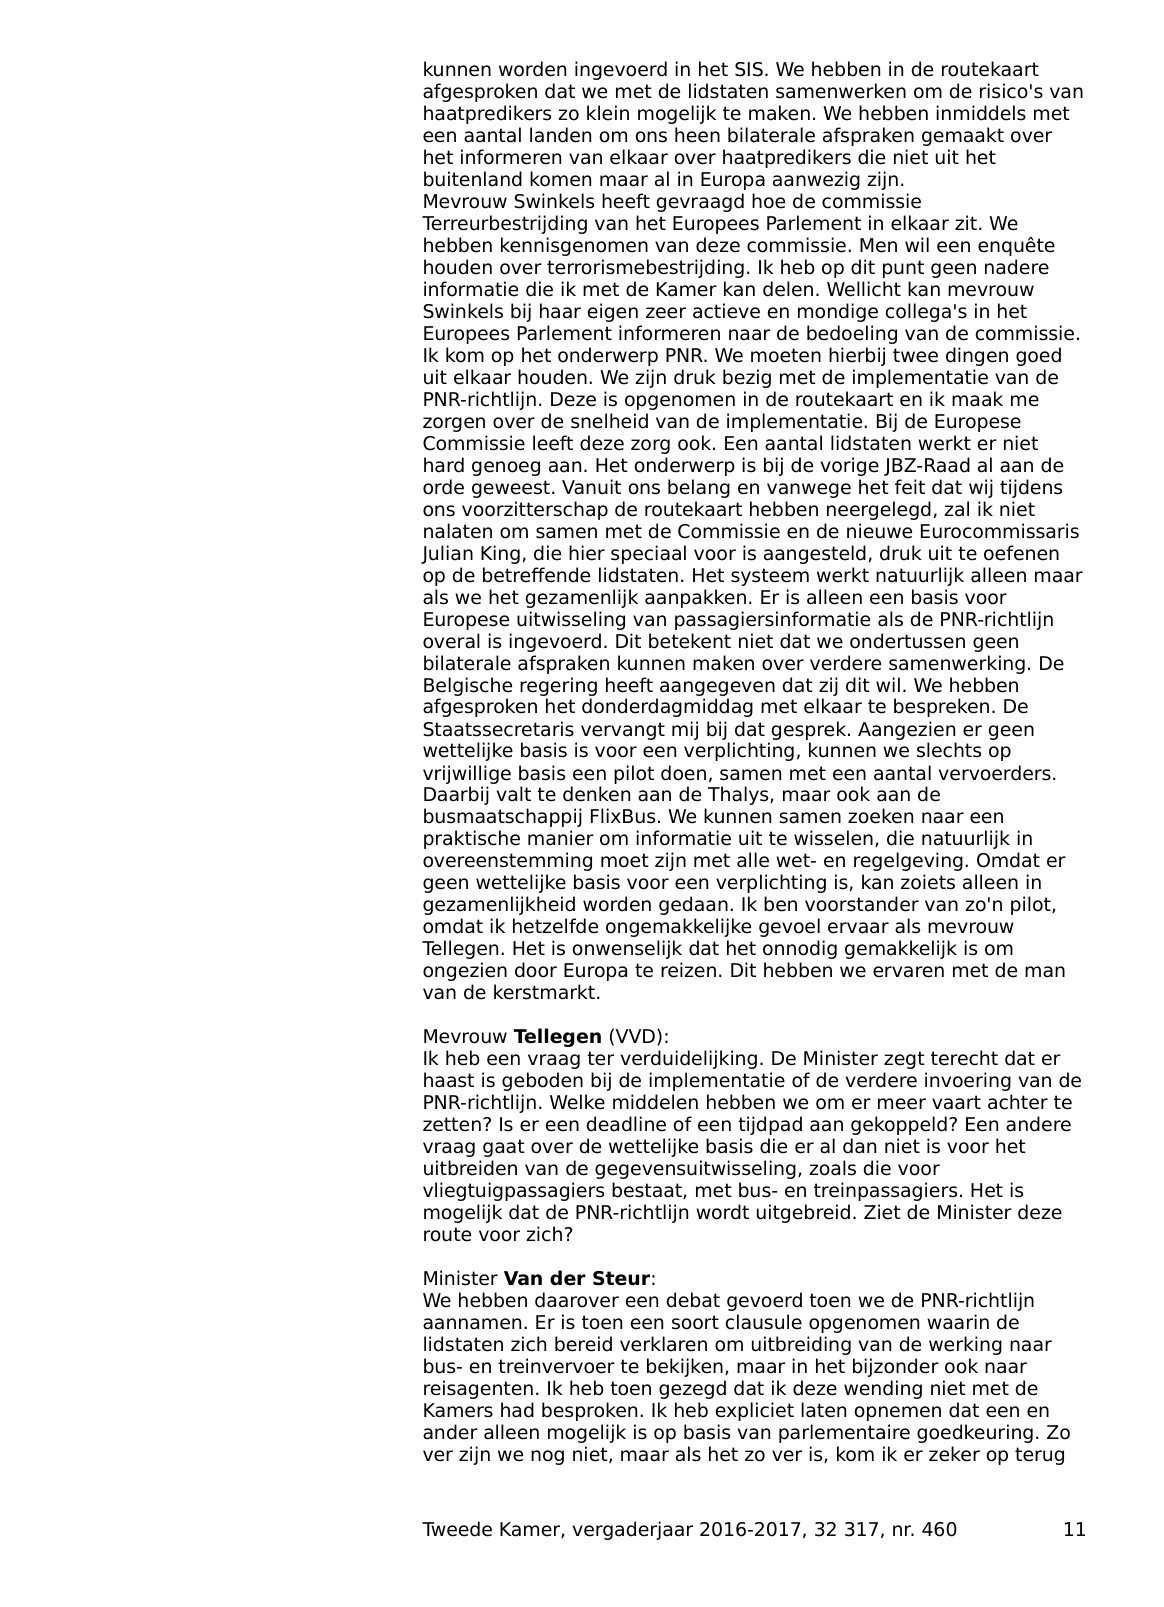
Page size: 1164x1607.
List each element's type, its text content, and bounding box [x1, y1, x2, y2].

text Ik kom op het onderwerp PNR. We moeten hierbij twee dingen goed uit elkaar houden. We zijn druk bezig met de implementatie van de PNR-richtlijn. Deze is opgenomen in de routekaart en ik maak me zorgen over de snelheid van de implementatie. Bij de Europese Commissie leeft deze zorg ook. Een aantal lidstaten werkt er niet hard genoeg aan. Het onderwerp is bij de vorige JBZ-Raad al aan de orde geweest. Vanuit ons belang en vanwege het feit dat wij tijdens ons voorzitterschap de routekaart hebben neergelegd, zal ik niet nalaten om samen met de Commissie en de nieuwe Eurocommissaris Julian King, die hier speciaal voor is aangesteld, druk uit te oefenen op de betreffende lidstaten. Het systeem werkt natuurlijk alleen maar als we het gezamenlijk aanpakken. Er is alleen een basis voor Europese uitwisseling van passagiersinformatie als de PNR-richtlijn overal is ingevoerd. Dit betekent niet dat we ondertussen geen bilaterale afspraken kunnen maken over verdere samenwerking. De Belgische regering heeft aangegeven dat zij dit wil. We hebben afgesproken het donderdagmiddag met elkaar te bespreken. De Staatssecretaris vervangt mij bij dat gesprek. Aangezien er geen wettelijke basis is voor een verplichting, kunnen we slechts op vrijwillige basis een pilot doen, samen met een aantal vervoerders. Daarbij valt te denken aan de Thalys, maar ook aan de busmaatschappij FlixBus. We kunnen samen zoeken naar een praktische manier om informatie uit te wisselen, die natuurlijk in overeenstemming moet zijn met alle wet- en regelgeving. Omdat er geen wettelijke basis voor een verplichting is, kan zoiets alleen in gezamenlijkheid worden gedaan. Ik ben voorstander van zo'n pilot, omdat ik hetzelfde ongemakkelijke gevoel ervaar als mevrouw Tellegen. Het is onwenselijk dat het onnodig gemakkelijk is om ongezien door Europa te reizen. Dit hebben we ervaren met de man van de kerstmarkt. [422, 345, 1087, 1004]
text We hebben daarover een debat gevoerd toen we de PNR-richtlijn aannamen. Er is toen een soort clausule opgenomen waarin de lidstaten zich bereid verklaren om uitbreiding van de werking naar bus- en treinvervoer te bekijken, maar in het bijzonder ook naar reisagenten. Ik heb toen gezegd dat ik deze wending niet met de Kamers had besproken. Ik heb expliciet laten opnemen dat een en ander alleen mogelijk is op basis van parlementaire goedkeuring. Zo ver zijn we nog niet, maar als het zo ver is, kom ik er zeker op terug [422, 1290, 1087, 1466]
text kunnen worden ingevoerd in het SIS. We hebben in de routekaart afgesproken dat we met de lidstaten samenwerken om de risico's van haatpredikers zo klein mogelijk te maken. We hebben inmiddels met een aantal landen om ons heen bilaterale afspraken gemaakt over het informeren van elkaar over haatpredikers die niet uit het buitenland komen maar al in Europa aanwezig zijn. [422, 59, 1087, 191]
text Ik heb een vraag ter verduidelijking. De Minister zegt terecht dat er haast is geboden bij de implementatie of de verdere invoering van de PNR-richtlijn. Welke middelen hebben we om er meer vaart achter te zetten? Is er een deadline of een tijdpad aan gekoppeld? Een andere vraag gaat over de wettelijke basis die er al dan niet is voor het uitbreiden van de gegevensuitwisseling, zoals die voor vliegtuigpassagiers bestaat, met bus- en treinpassagiers. Het is mogelijk dat de PNR-richtlijn wordt uitgebreid. Ziet de Minister deze route voor zich? [422, 1048, 1087, 1246]
text Minister Van der Steur: [422, 1268, 1087, 1290]
text Mevrouw Tellegen (VVD): [422, 1026, 1087, 1048]
text Mevrouw Swinkels heeft gevraagd hoe de commissie Terreurbestrijding van het Europees Parlement in elkaar zit. We hebben kennisgenomen van deze commissie. Men wil een enquête houden over terrorismebestrijding. Ik heb op dit punt geen nadere informatie die ik met de Kamer kan delen. Wellicht kan mevrouw Swinkels bij haar eigen zeer actieve en mondige collega's in het Europees Parlement informeren naar de bedoeling van de commissie. [422, 191, 1087, 345]
